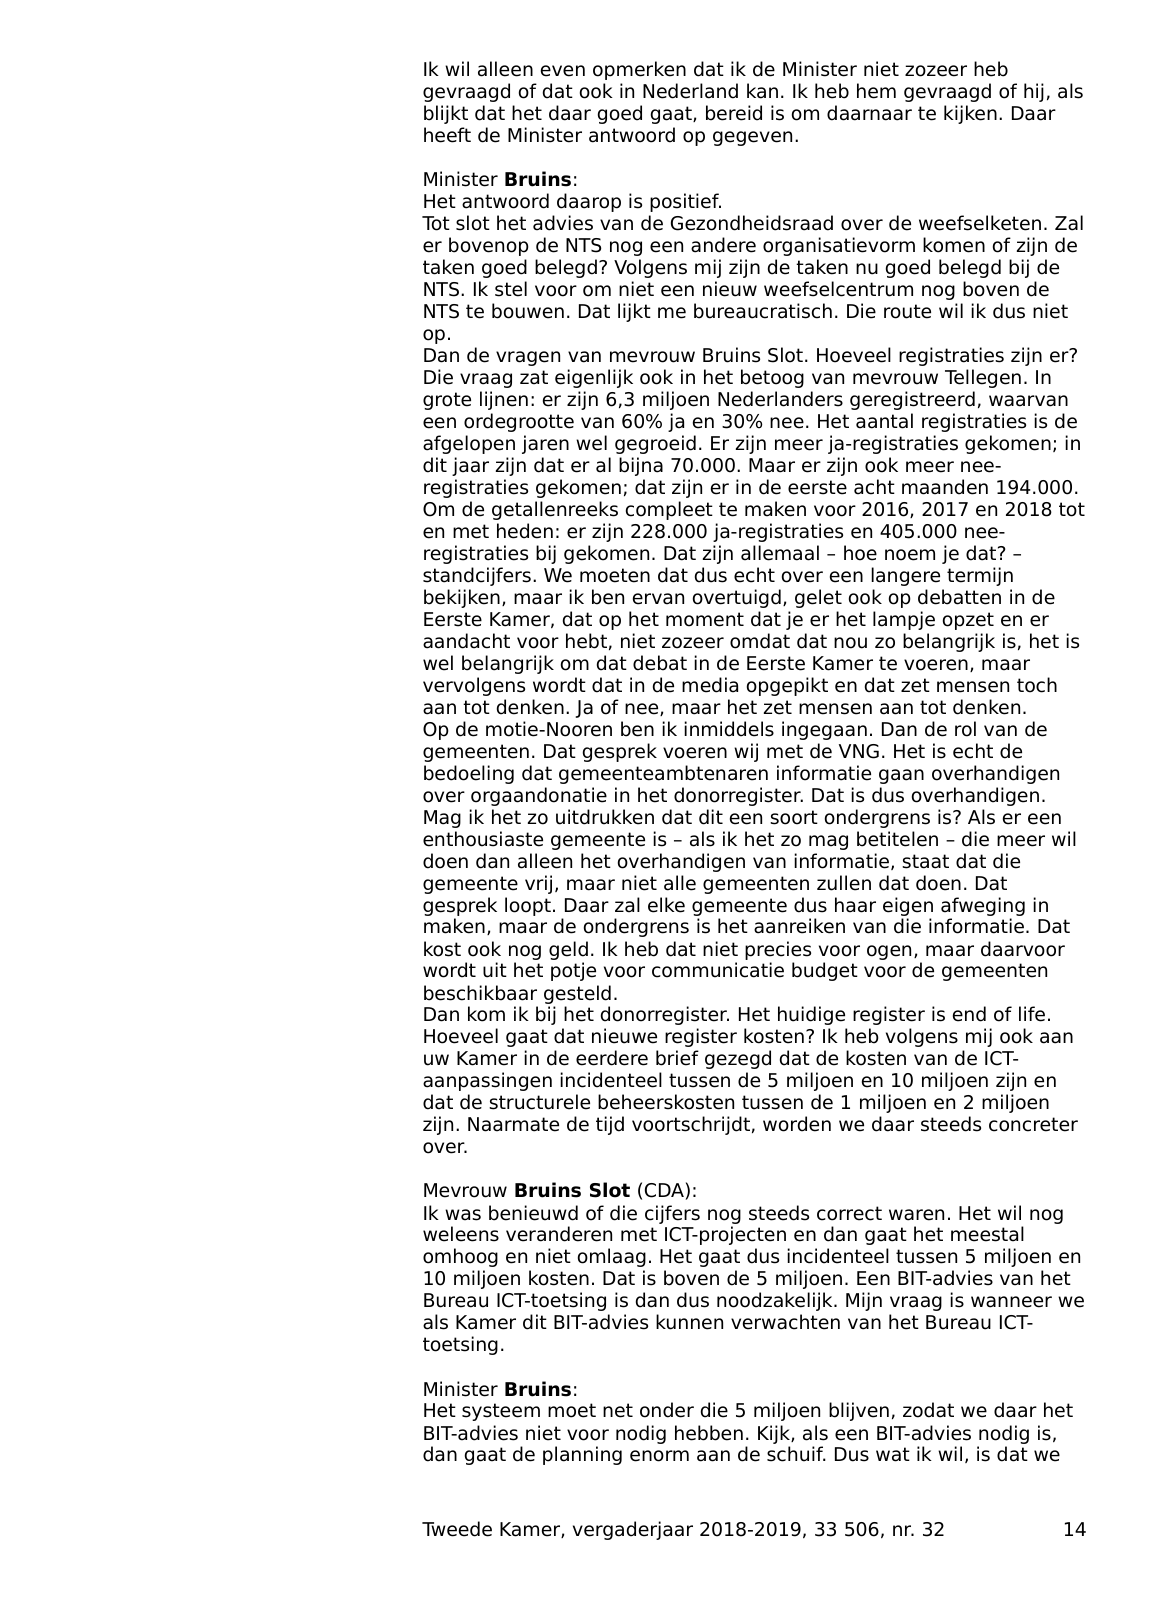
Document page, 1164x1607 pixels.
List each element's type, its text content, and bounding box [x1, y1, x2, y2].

text Tot slot het advies van de Gezondheidsraad over de weefselketen. Zal er bovenop de NTS nog een andere organisatievorm komen of zijn de taken goed belegd? Volgens mij zijn de taken nu goed belegd bij de NTS. Ik stel voor om niet een nieuw weefselcentrum nog boven de NTS te bouwen. Dat lijkt me bureaucratisch. Die route wil ik dus niet op. [422, 213, 1087, 345]
text Minister Bruins: [422, 1378, 1087, 1400]
text Ik wil alleen even opmerken dat ik de Minister niet zozeer heb gevraagd of dat ook in Nederland kan. Ik heb hem gevraagd of hij, als blijkt dat het daar goed gaat, bereid is om daarnaar te kijken. Daar heeft de Minister antwoord op gegeven. [422, 59, 1087, 147]
text Het antwoord daarop is positief. [422, 191, 1087, 213]
text Ik was benieuwd of die cijfers nog steeds correct waren. Het wil nog weleens veranderen met ICT-projecten en dan gaat het meestal omhoog en niet omlaag. Het gaat dus incidenteel tussen 5 miljoen en 10 miljoen kosten. Dat is boven de 5 miljoen. Een BIT-advies van het Bureau ICT-toetsing is dan dus noodzakelijk. Mijn vraag is wanneer we als Kamer dit BIT-advies kunnen verwachten van het Bureau ICT-toetsing. [422, 1202, 1087, 1356]
text Dan de vragen van mevrouw Bruins Slot. Hoeveel registraties zijn er? Die vraag zat eigenlijk ook in het betoog van mevrouw Tellegen. In grote lijnen: er zijn 6,3 miljoen Nederlanders geregistreerd, waarvan een ordegrootte van 60% ja en 30% nee. Het aantal registraties is de afgelopen jaren wel gegroeid. Er zijn meer ja-registraties gekomen; in dit jaar zijn dat er al bijna 70.000. Maar er zijn ook meer nee-registraties gekomen; dat zijn er in de eerste acht maanden 194.000. Om de getallenreeks compleet te maken voor 2016, 2017 en 2018 tot en met heden: er zijn 228.000 ja-registraties en 405.000 nee-registraties bij gekomen. Dat zijn allemaal – hoe noem je dat? – standcijfers. We moeten dat dus echt over een langere termijn bekijken, maar ik ben ervan overtuigd, gelet ook op debatten in de Eerste Kamer, dat op het moment dat je er het lampje opzet en er aandacht voor hebt, niet zozeer omdat dat nou zo belangrijk is, het is wel belangrijk om dat debat in de Eerste Kamer te voeren, maar vervolgens wordt dat in de media opgepikt en dat zet mensen toch aan tot denken. Ja of nee, maar het zet mensen aan tot denken. [422, 345, 1087, 719]
text Dan kom ik bij het donorregister. Het huidige register is end of life. Hoeveel gaat dat nieuwe register kosten? Ik heb volgens mij ook aan uw Kamer in de eerdere brief gezegd dat de kosten van de ICT-aanpassingen incidenteel tussen de 5 miljoen en 10 miljoen zijn en dat de structurele beheerskosten tussen de 1 miljoen en 2 miljoen zijn. Naarmate de tijd voortschrijdt, worden we daar steeds concreter over. [422, 1004, 1087, 1158]
text Mevrouw Bruins Slot (CDA): [422, 1180, 1087, 1202]
text Het systeem moet net onder die 5 miljoen blijven, zodat we daar het BIT-advies niet voor nodig hebben. Kijk, als een BIT-advies nodig is, dan gaat de planning enorm aan de schuif. Dus wat ik wil, is dat we [422, 1400, 1087, 1466]
text Op de motie-Nooren ben ik inmiddels ingegaan. Dan de rol van de gemeenten. Dat gesprek voeren wij met de VNG. Het is echt de bedoeling dat gemeenteambtenaren informatie gaan overhandigen over orgaandonatie in het donorregister. Dat is dus overhandigen. Mag ik het zo uitdrukken dat dit een soort ondergrens is? Als er een enthousiaste gemeente is – als ik het zo mag betitelen – die meer wil doen dan alleen het overhandigen van informatie, staat dat die gemeente vrij, maar niet alle gemeenten zullen dat doen. Dat gesprek loopt. Daar zal elke gemeente dus haar eigen afweging in maken, maar de ondergrens is het aanreiken van die informatie. Dat kost ook nog geld. Ik heb dat niet precies voor ogen, maar daarvoor wordt uit het potje voor communicatie budget voor de gemeenten beschikbaar gesteld. [422, 719, 1087, 1004]
text Minister Bruins: [422, 169, 1087, 191]
